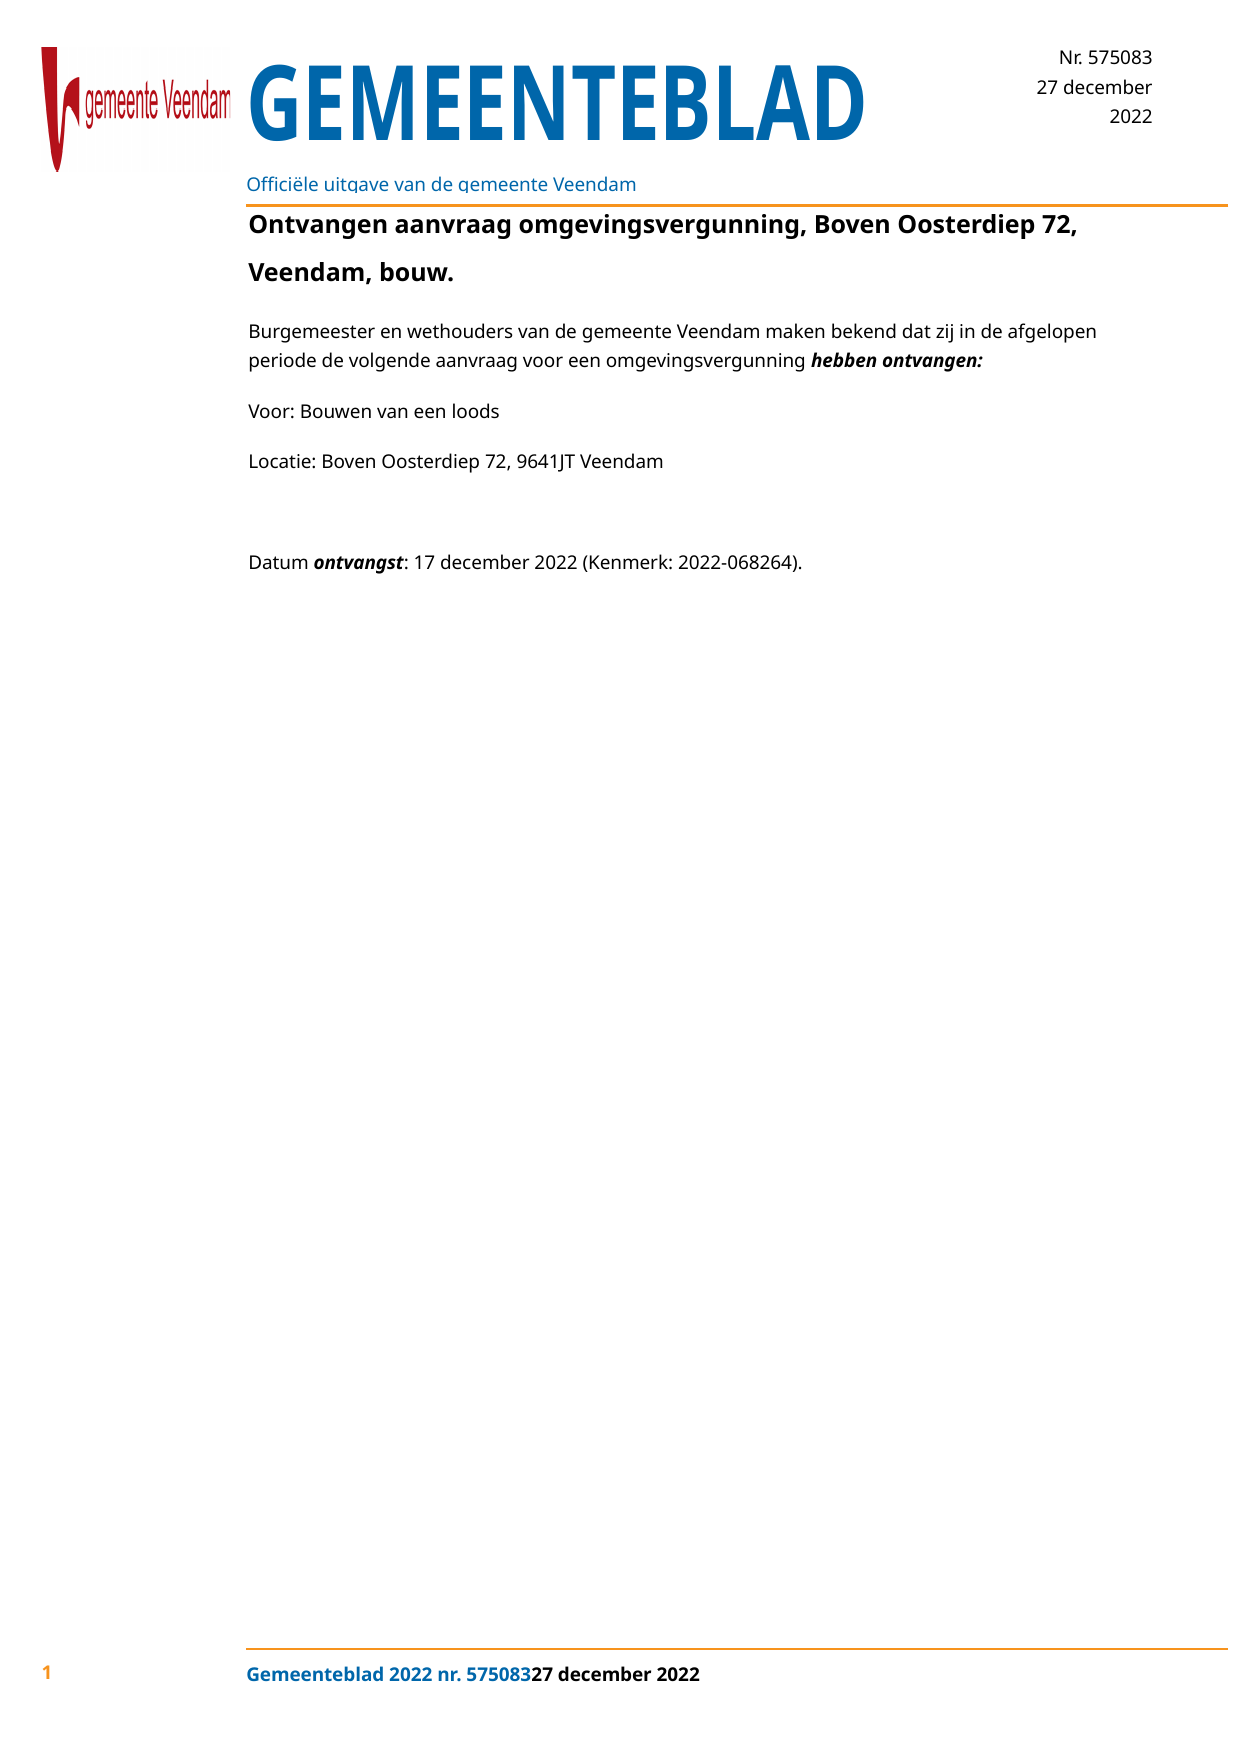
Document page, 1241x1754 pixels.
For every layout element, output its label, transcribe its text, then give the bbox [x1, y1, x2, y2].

text Burgemeester en wethouders van de gemeente Veendam maken bekend dat zij in de afgelopen periode de volgende aanvraag voor een omgevingsvergunning hebben ontvangen: [248, 318, 1152, 373]
text Locatie: Boven Oosterdiep 72, 9641JT Veendam [248, 448, 1152, 474]
text Voor: Bouwen van een loods [248, 398, 1152, 424]
picture [41, 47, 231, 172]
text Ontvangen aanvraag omgevingsvergunning, Boven Oosterdiep 72, Veendam, bouw. [248, 207, 1152, 288]
text Datum ontvangst: 17 december 2022 (Kenmerk: 2022-068264). [248, 549, 1152, 575]
